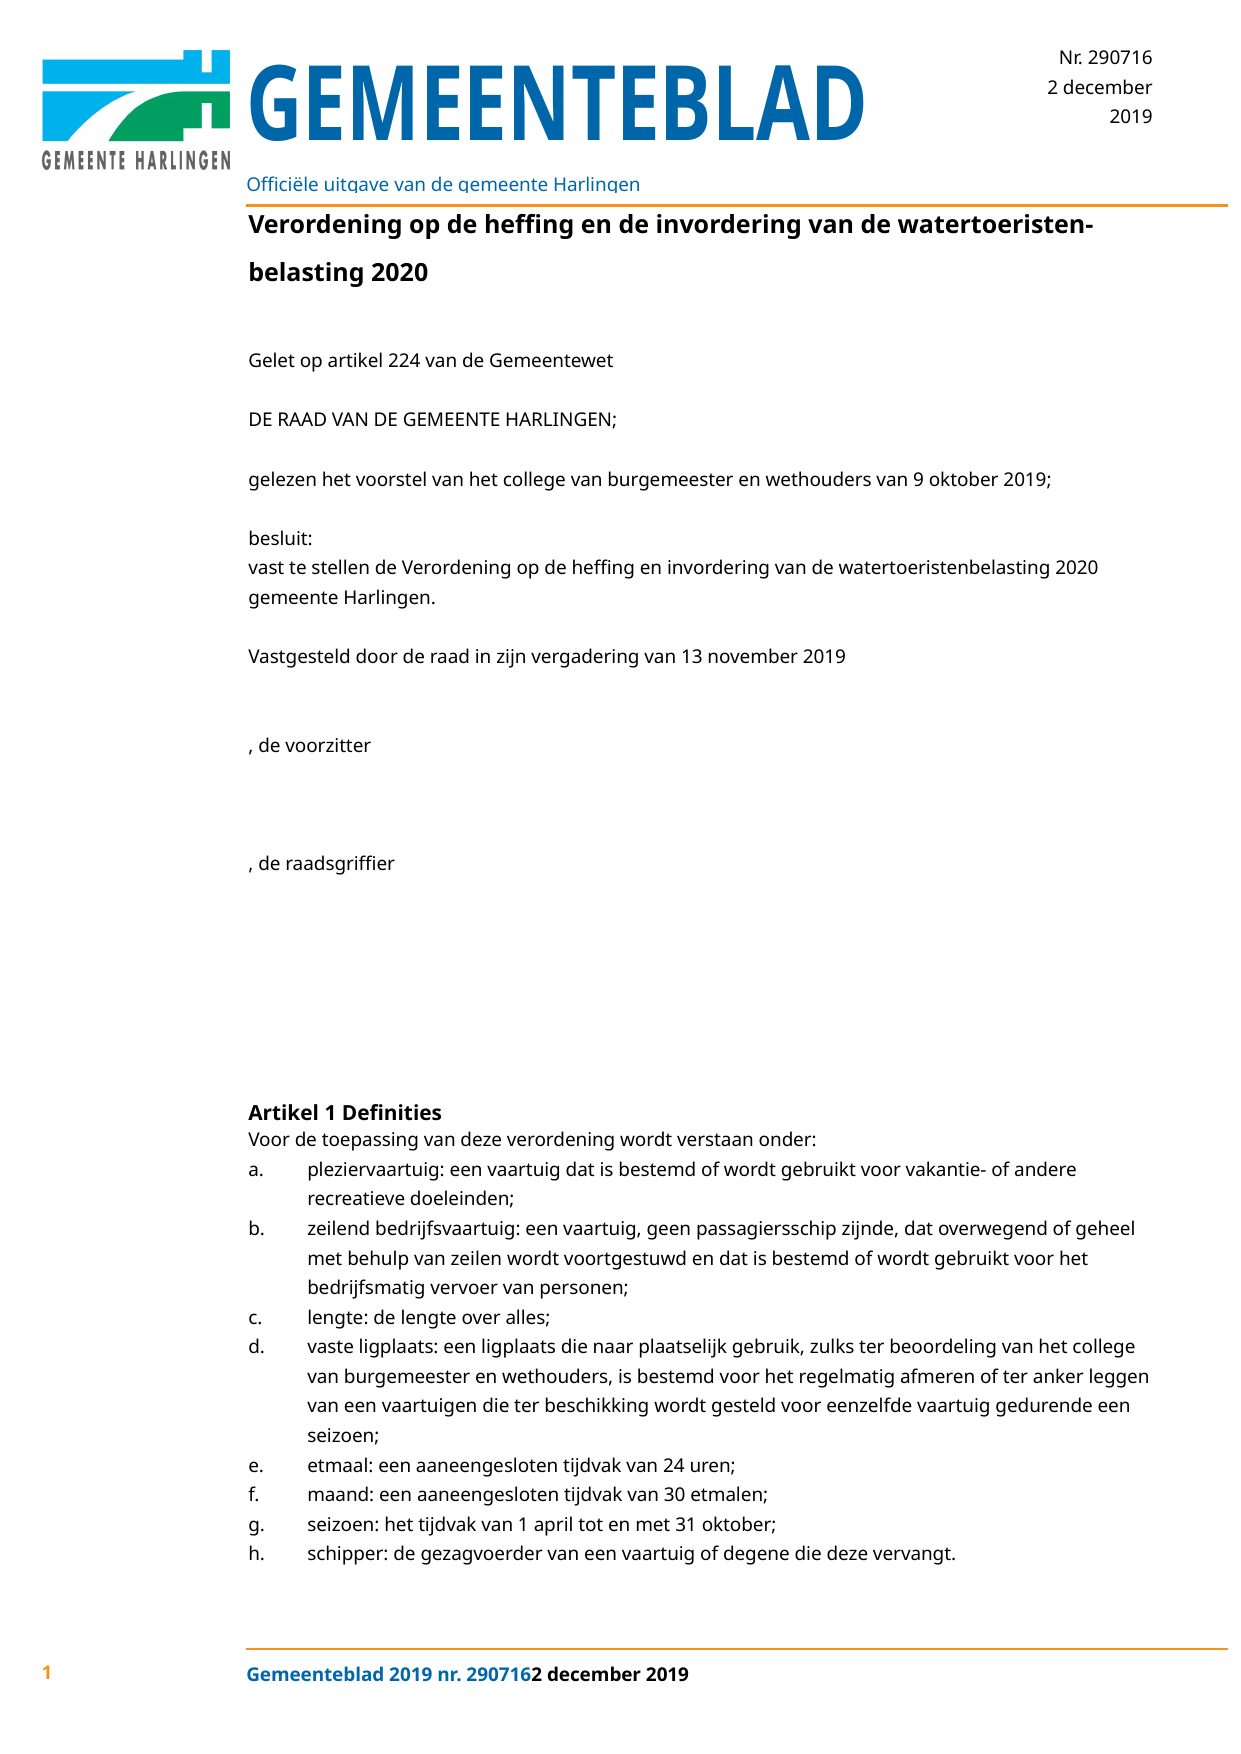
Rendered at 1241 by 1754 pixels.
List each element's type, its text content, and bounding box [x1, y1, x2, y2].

list vaste ligplaats: een ligplaats die naar plaatselijk gebruik, zulks ter beoordeling van het college van burgemeester en wethouders, is bestemd voor het regelmatig afmeren of ter anker leggen van een vaartuigen die ter beschikking wordt gesteld voor eenzelfde vaartuig gedurende een seizoen; [248, 1333, 1152, 1448]
list seizoen: het tijdvak van 1 april tot en met 31 oktober; [248, 1511, 1152, 1537]
text besluit: [248, 525, 1152, 551]
picture [41, 47, 231, 172]
text DE RAAD VAN DE GEMEENTE HARLINGEN; [248, 407, 1152, 432]
text vast te stellen de Verordening op de heffing en invordering van de watertoeristenbelasting 2020 gemeente Harlingen. [248, 554, 1152, 610]
text Artikel 1 Definities [248, 1098, 1152, 1126]
text , de raadsgriffier [248, 850, 1152, 876]
text Voor de toepassing van deze verordening wordt verstaan onder: [248, 1126, 1152, 1152]
list schipper: de gezagvoerder van een vaartuig of degene die deze vervangt. [248, 1541, 1152, 1566]
list maand: een aaneengesloten tijdvak van 30 etmalen; [248, 1481, 1152, 1507]
text Vastgesteld door de raad in zijn vergadering van 13 november 2019 [248, 643, 1152, 669]
list lengte: de lengte over alles; [248, 1304, 1152, 1330]
text Gelet op artikel 224 van de Gemeentewet [248, 347, 1152, 373]
text Verordening op de heffing en de invordering van de watertoeristen-belasting 2020 [248, 207, 1152, 288]
text gelezen het voorstel van het college van burgemeester en wethouders van 9 oktober 2019; [248, 466, 1152, 492]
list pleziervaartuig: een vaartuig dat is bestemd of wordt gebruikt voor vakantie- of andere recreatieve doeleinden; [248, 1156, 1152, 1211]
list zeilend bedrijfsvaartuig: een vaartuig, geen passagiersschip zijnde, dat overwegend of geheel met behulp van zeilen wordt voortgestuwd en dat is bestemd of wordt gebruikt voor het bedrijfsmatig vervoer van personen; [248, 1215, 1152, 1300]
text , de voorzitter [248, 732, 1152, 758]
list etmaal: een aaneengesloten tijdvak van 24 uren; [248, 1452, 1152, 1478]
